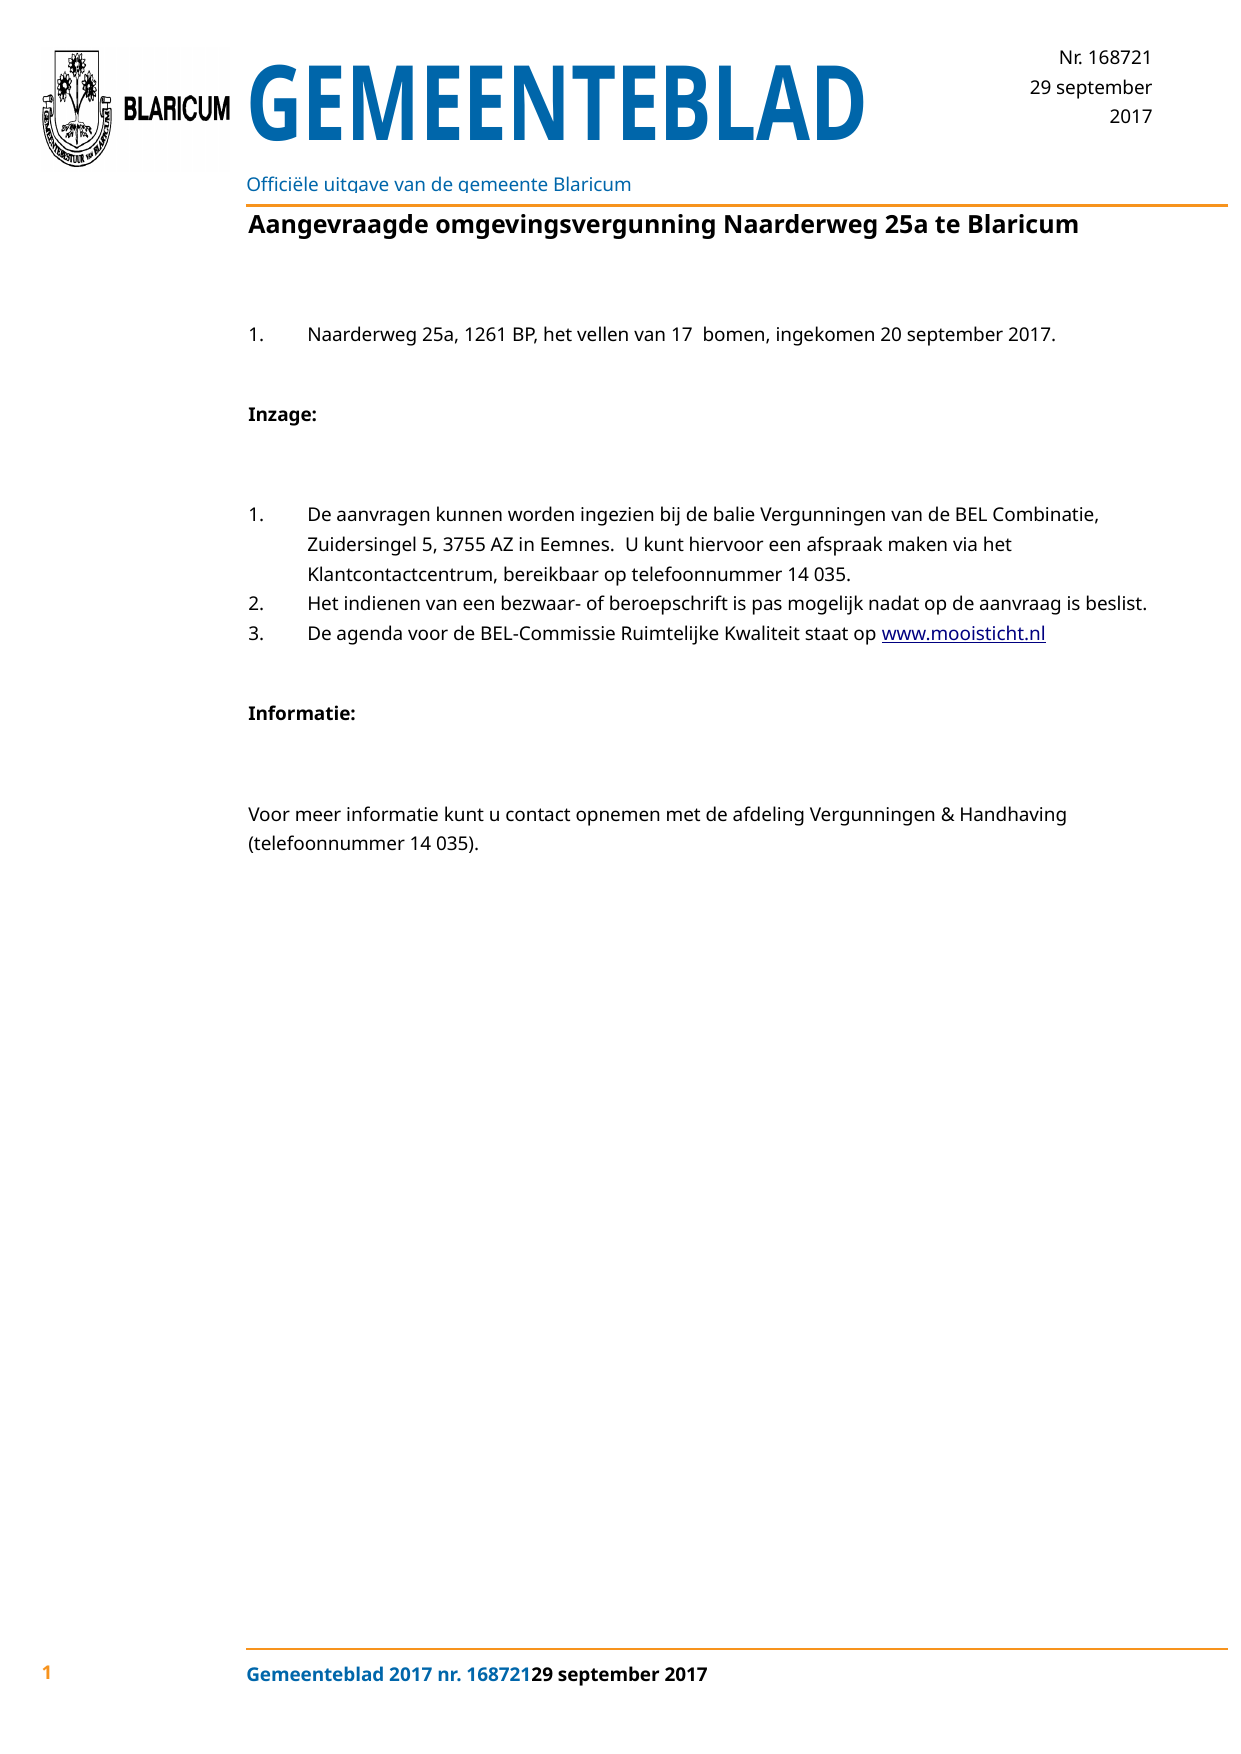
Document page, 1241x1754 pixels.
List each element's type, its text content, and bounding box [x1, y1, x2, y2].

text Aangevraagde omgevingsvergunning Naarderweg 25a te Blaricum [248, 207, 1152, 241]
list Naarderweg 25a, 1261 BP, het vellen van 17 bomen, ingekomen 20 september 2017. [248, 321, 1152, 346]
list De aanvragen kunnen worden ingezien bij de balie Vergunningen van de BEL Combinatie, Zuidersingel 5, 3755 AZ in Eemnes. U kunt hiervoor een afspraak maken via het Klantcontactcentrum, bereikbaar op telefoonnummer 14 035. [248, 502, 1152, 586]
text Informatie: [248, 700, 1152, 726]
text Inzage: [248, 401, 1152, 426]
text Voor meer informatie kunt u contact opnemen met de afdeling Vergunningen & Handhaving (telefoonnummer 14 035). [248, 801, 1152, 856]
list Het indienen van een bezwaar- of beroepschrift is pas mogelijk nadat op de aanvraag is beslist. [248, 590, 1152, 616]
list De agenda voor de BEL-Commissie Ruimtelijke Kwaliteit staat op www.mooisticht.nl [248, 620, 1152, 646]
picture [41, 47, 231, 172]
